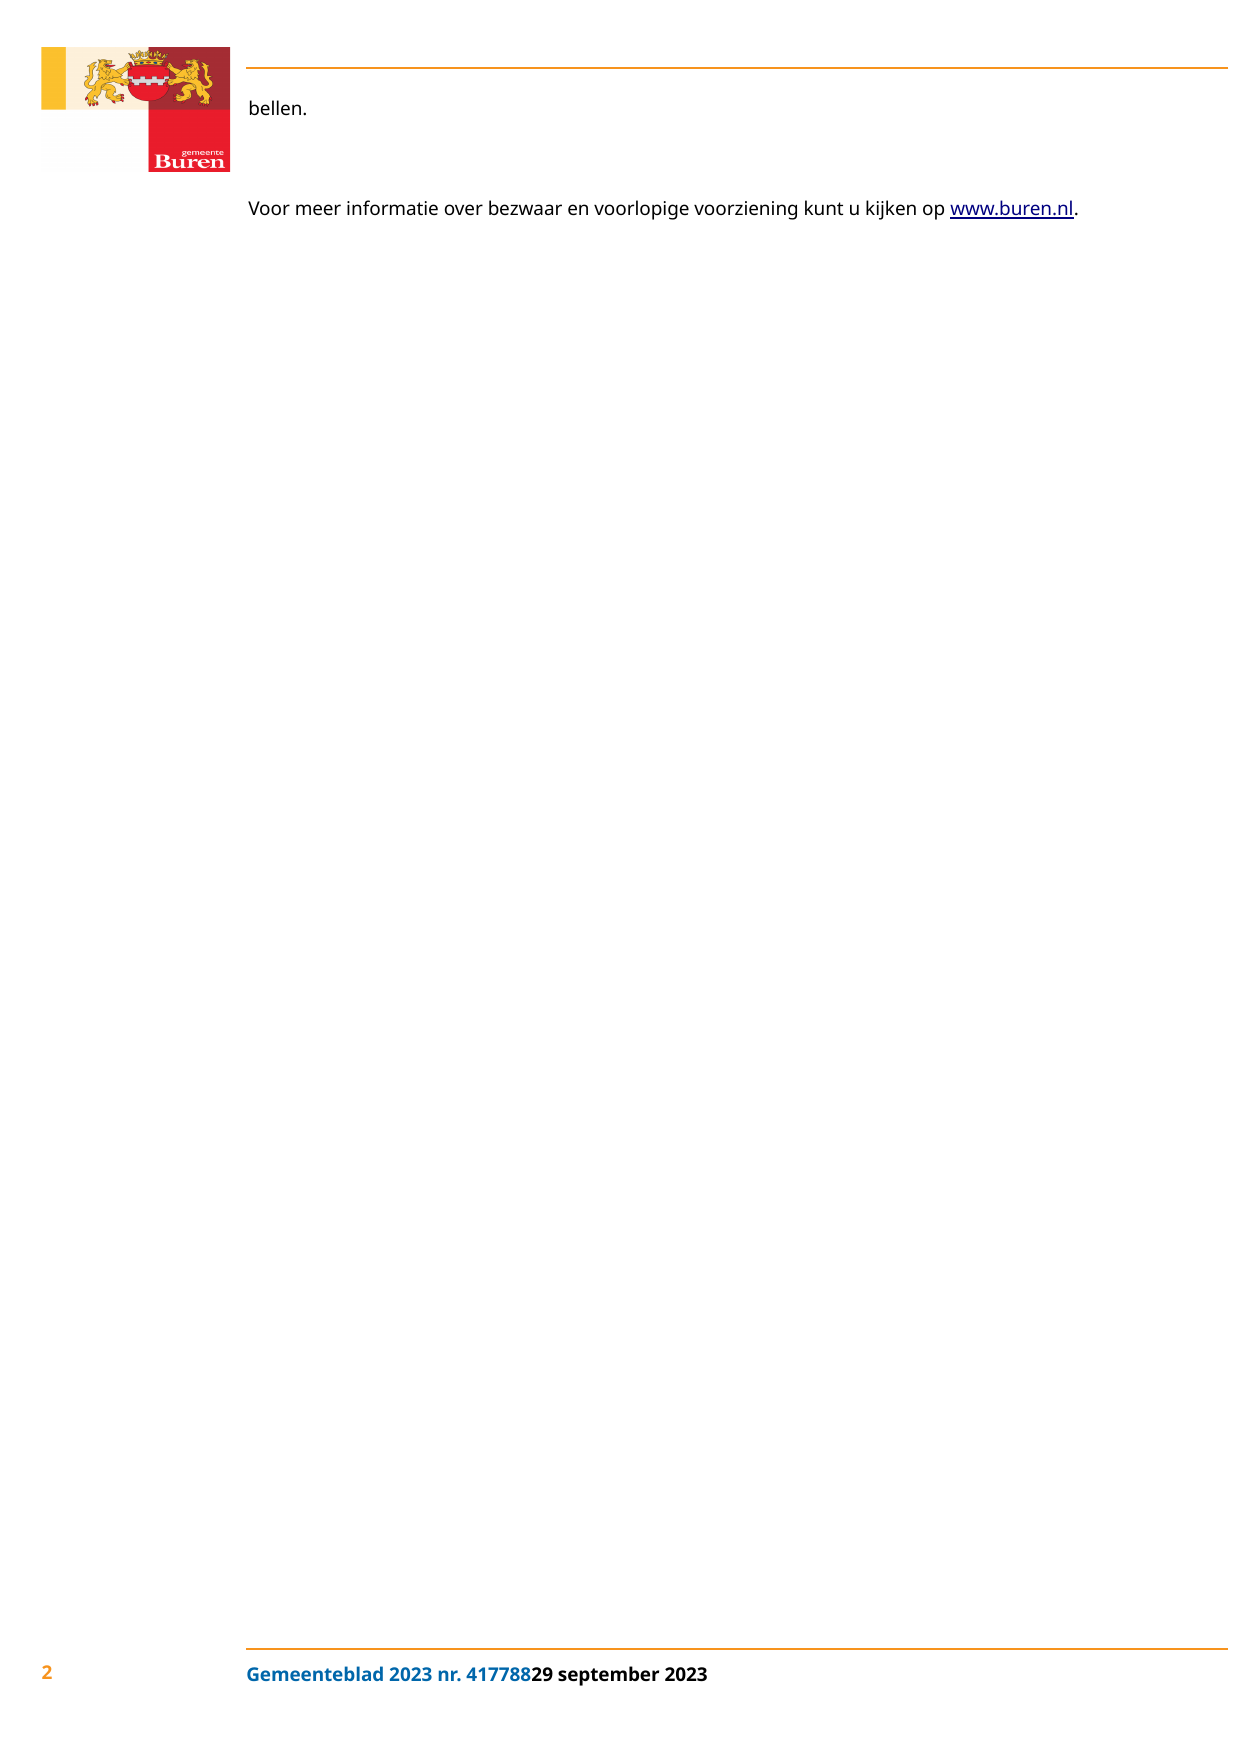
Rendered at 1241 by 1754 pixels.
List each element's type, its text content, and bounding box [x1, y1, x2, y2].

text bellen. [248, 95, 1152, 121]
text Voor meer informatie over bezwaar en voorlopige voorziening kunt u kijken op www.buren.nl. [248, 196, 1152, 221]
picture [41, 47, 231, 172]
